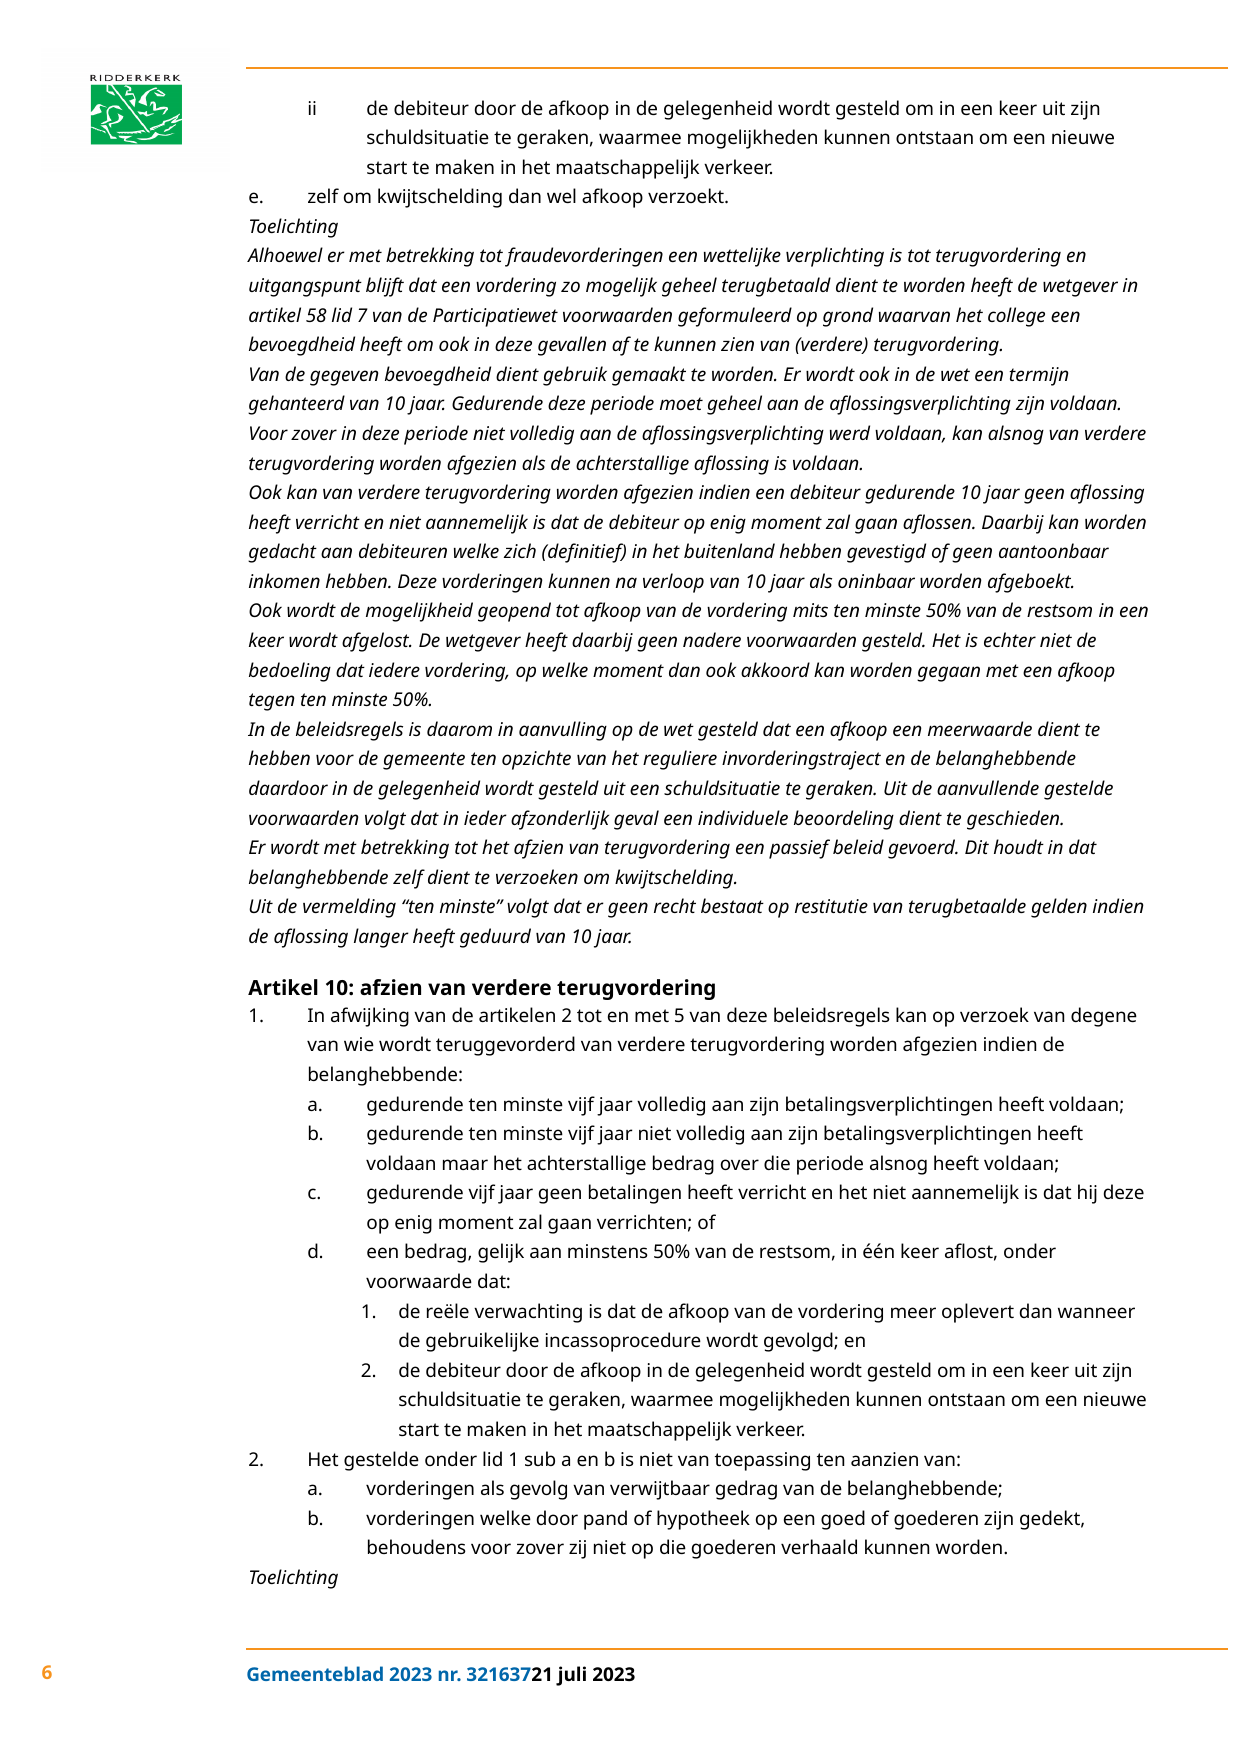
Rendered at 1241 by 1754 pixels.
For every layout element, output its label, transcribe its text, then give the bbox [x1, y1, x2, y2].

list gedurende ten minste vijf jaar niet volledig aan zijn betalingsverplichtingen heeft voldaan maar het achterstallige bedrag over die periode alsnog heeft voldaan; [307, 1120, 1152, 1176]
list de debiteur door de afkoop in de gelegenheid wordt gesteld om in een keer uit zijn schuldsituatie te geraken, waarmee mogelijkheden kunnen ontstaan om een nieuwe start te maken in het maatschappelijk verkeer. [361, 1357, 1152, 1442]
list de debiteur door de afkoop in de gelegenheid wordt gesteld om in een keer uit zijn schuldsituatie te geraken, waarmee mogelijkheden kunnen ontstaan om een nieuwe start te maken in het maatschappelijk verkeer. [307, 95, 1152, 180]
text Van de gegeven bevoegdheid dient gebruik gemaakt te worden. Er wordt ook in de wet een termijn gehanteerd van 10 jaar. Gedurende deze periode moet geheel aan de aflossingsverplichting zijn voldaan. Voor zover in deze periode niet volledig aan de aflossingsverplichting werd voldaan, kan alsnog van verdere terugvordering worden afgezien als de achterstallige aflossing is voldaan. [248, 361, 1152, 476]
list vorderingen als gevolg van verwijtbaar gedrag van de belanghebbende; [307, 1475, 1152, 1501]
text Alhoewel er met betrekking tot fraudevorderingen een wettelijke verplichting is tot terugvordering en uitgangspunt blijft dat een vordering zo mogelijk geheel terugbetaald dient te worden heeft de wetgever in artikel 58 lid 7 van de Participatiewet voorwaarden geformuleerd op grond waarvan het college een bevoegdheid heeft om ook in deze gevallen af te kunnen zien van (verdere) terugvordering. [248, 243, 1152, 357]
list In afwijking van de artikelen 2 tot en met 5 van deze beleidsregels kan op verzoek van degene van wie wordt teruggevorderd van verdere terugvordering worden afgezien indien de belanghebbende: [248, 1002, 1152, 1087]
list een bedrag, gelijk aan minstens 50% van de restsom, in één keer aflost, onder voorwaarde dat: [307, 1239, 1152, 1294]
text Toelichting [248, 1564, 1152, 1590]
text Artikel 10: afzien van verdere terugvordering [248, 973, 1152, 1002]
text Toelichting [248, 213, 1152, 239]
text Uit de vermelding “ten minste” volgt dat er geen recht bestaat op restitutie van terugbetaalde gelden indien de aflossing langer heeft geduurd van 10 jaar. [248, 893, 1152, 949]
text Ook wordt de mogelijkheid geopend tot afkoop van de vordering mits ten minste 50% van de restsom in een keer wordt afgelost. De wetgever heeft daarbij geen nadere voorwaarden gesteld. Het is echter niet de bedoeling dat iedere vordering, op welke moment dan ook akkoord kan worden gegaan met een afkoop tegen ten minste 50%. [248, 598, 1152, 712]
list gedurende vijf jaar geen betalingen heeft verricht en het niet aannemelijk is dat hij deze op enig moment zal gaan verrichten; of [307, 1179, 1152, 1235]
list vorderingen welke door pand of hypotheek op een goed of goederen zijn gedekt, behoudens voor zover zij niet op die goederen verhaald kunnen worden. [307, 1505, 1152, 1560]
text Ook kan van verdere terugvordering worden afgezien indien een debiteur gedurende 10 jaar geen aflossing heeft verricht en niet aannemelijk is dat de debiteur op enig moment zal gaan aflossen. Daarbij kan worden gedacht aan debiteuren welke zich (definitief) in het buitenland hebben gevestigd of geen aantoonbaar inkomen hebben. Deze vorderingen kunnen na verloop van 10 jaar als oninbaar worden afgeboekt. [248, 479, 1152, 594]
list zelf om kwijtschelding dan wel afkoop verzoekt. [248, 183, 1152, 209]
list gedurende ten minste vijf jaar volledig aan zijn betalingsverplichtingen heeft voldaan; [307, 1091, 1152, 1116]
picture [41, 47, 231, 172]
list de reële verwachting is dat de afkoop van de vordering meer oplevert dan wanneer de gebruikelijke incassoprocedure wordt gevolgd; en [361, 1298, 1152, 1353]
text In de beleidsregels is daarom in aanvulling op de wet gesteld dat een afkoop een meerwaarde dient te hebben voor de gemeente ten opzichte van het reguliere invorderingstraject en de belanghebbende daardoor in de gelegenheid wordt gesteld uit een schuldsituatie te geraken. Uit de aanvullende gestelde voorwaarden volgt dat in ieder afzonderlijk geval een individuele beoordeling dient te geschieden. [248, 716, 1152, 831]
text Er wordt met betrekking tot het afzien van terugvordering een passief beleid gevoerd. Dit houdt in dat belanghebbende zelf dient te verzoeken om kwijtschelding. [248, 834, 1152, 890]
list Het gestelde onder lid 1 sub a en b is niet van toepassing ten aanzien van: [248, 1446, 1152, 1471]
